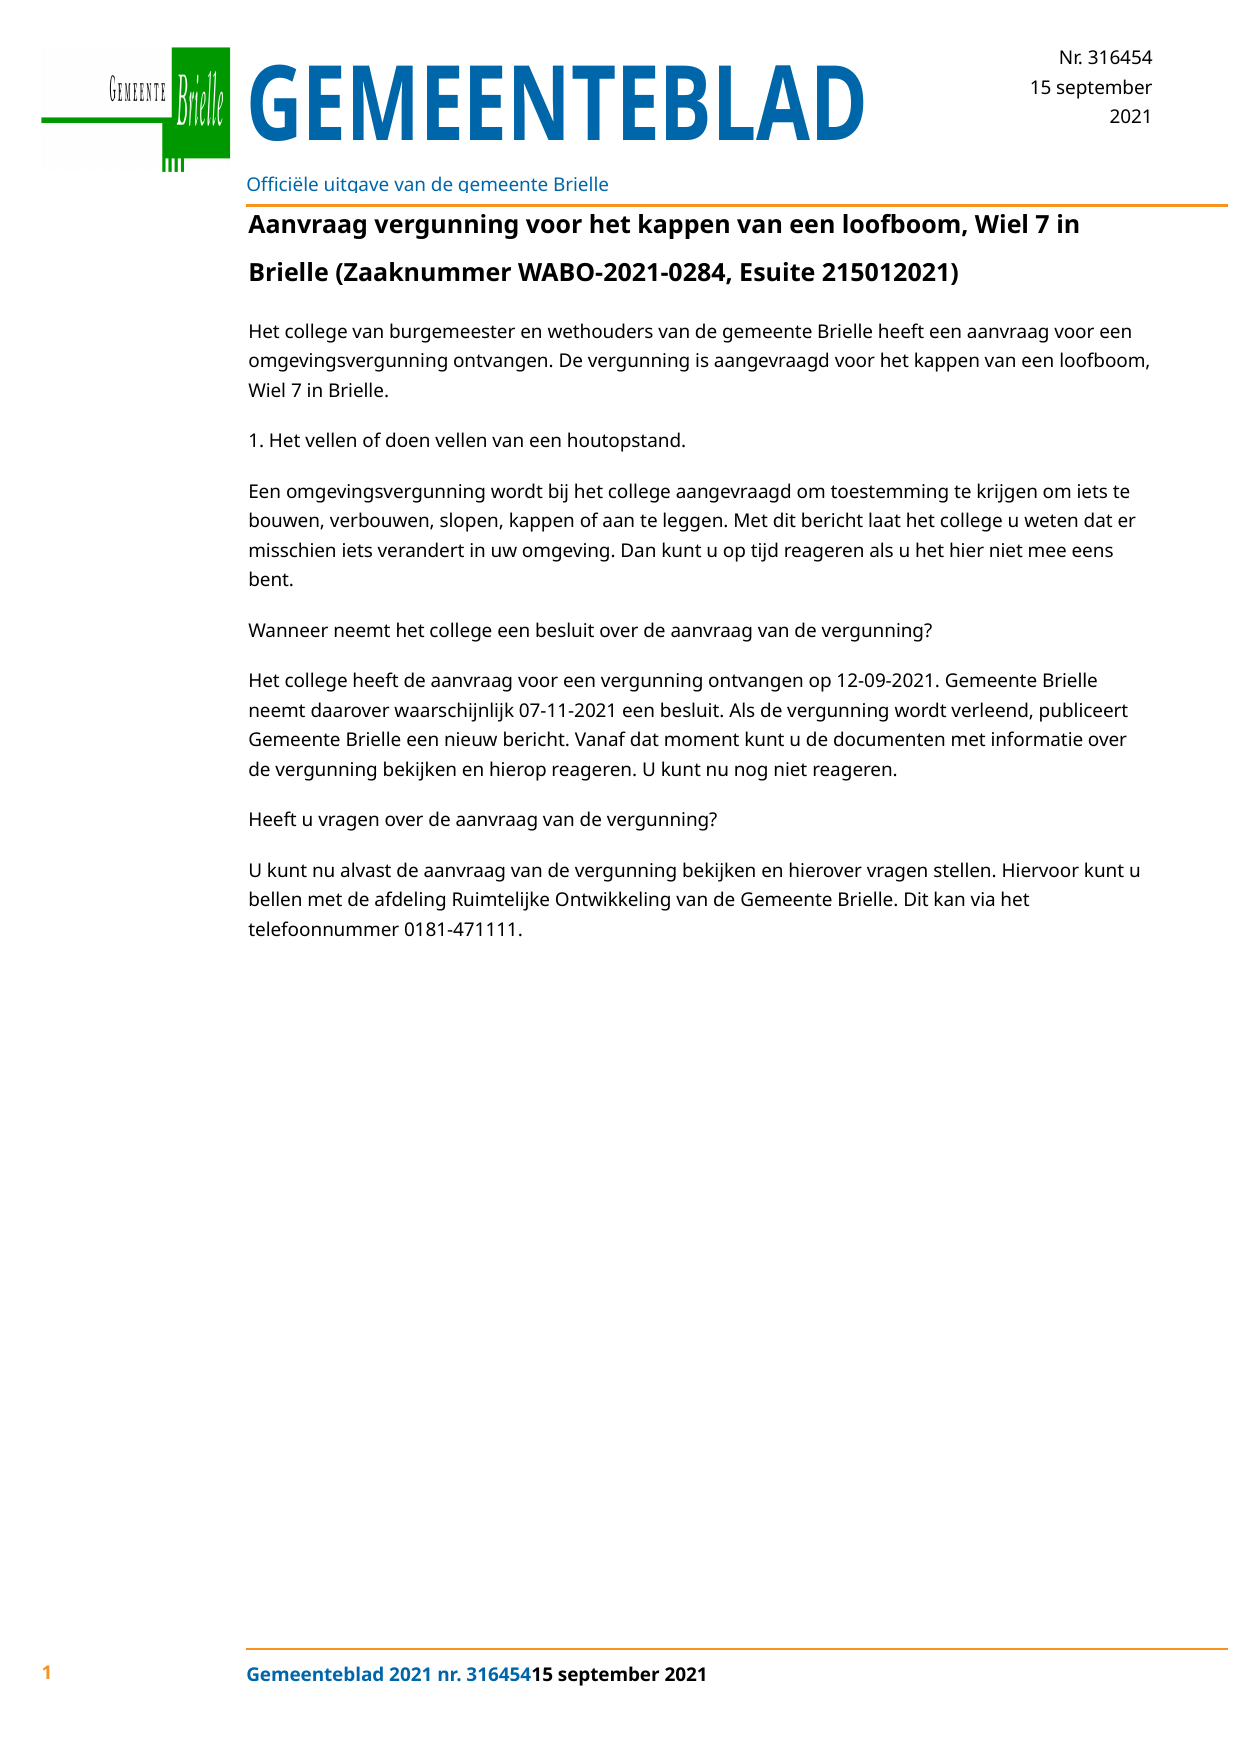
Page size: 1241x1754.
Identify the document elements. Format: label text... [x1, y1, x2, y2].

picture [41, 47, 231, 172]
text Aanvraag vergunning voor het kappen van een loofboom, Wiel 7 in Brielle (Zaaknummer WABO-2021-0284, Esuite 215012021) [248, 207, 1152, 288]
text 1. Het vellen of doen vellen van een houtopstand. [248, 427, 1152, 453]
text U kunt nu alvast de aanvraag van de vergunning bekijken en hierover vragen stellen. Hiervoor kunt u bellen met de afdeling Ruimtelijke Ontwikkeling van de Gemeente Brielle. Dit kan via het telefoonnummer 0181-471111. [248, 857, 1152, 942]
text Een omgevingsvergunning wordt bij het college aangevraagd om toestemming te krijgen om iets te bouwen, verbouwen, slopen, kappen of aan te leggen. Met dit bericht laat het college u weten dat er misschien iets verandert in uw omgeving. Dan kunt u op tijd reageren als u het hier niet mee eens bent. [248, 478, 1152, 592]
text Het college van burgemeester en wethouders van de gemeente Brielle heeft een aanvraag voor een omgevingsvergunning ontvangen. De vergunning is aangevraagd voor het kappen van een loofboom, Wiel 7 in Brielle. [248, 318, 1152, 403]
text Heeft u vragen over de aanvraag van de vergunning? [248, 807, 1152, 832]
text Wanneer neemt het college een besluit over de aanvraag van de vergunning? [248, 617, 1152, 643]
text Het college heeft de aanvraag voor een vergunning ontvangen op 12-09-2021. Gemeente Brielle neemt daarover waarschijnlijk 07-11-2021 een besluit. Als de vergunning wordt verleend, publiceert Gemeente Brielle een nieuw bericht. Vanaf dat moment kunt u de documenten met informatie over de vergunning bekijken en hierop reageren. U kunt nu nog niet reageren. [248, 667, 1152, 782]
